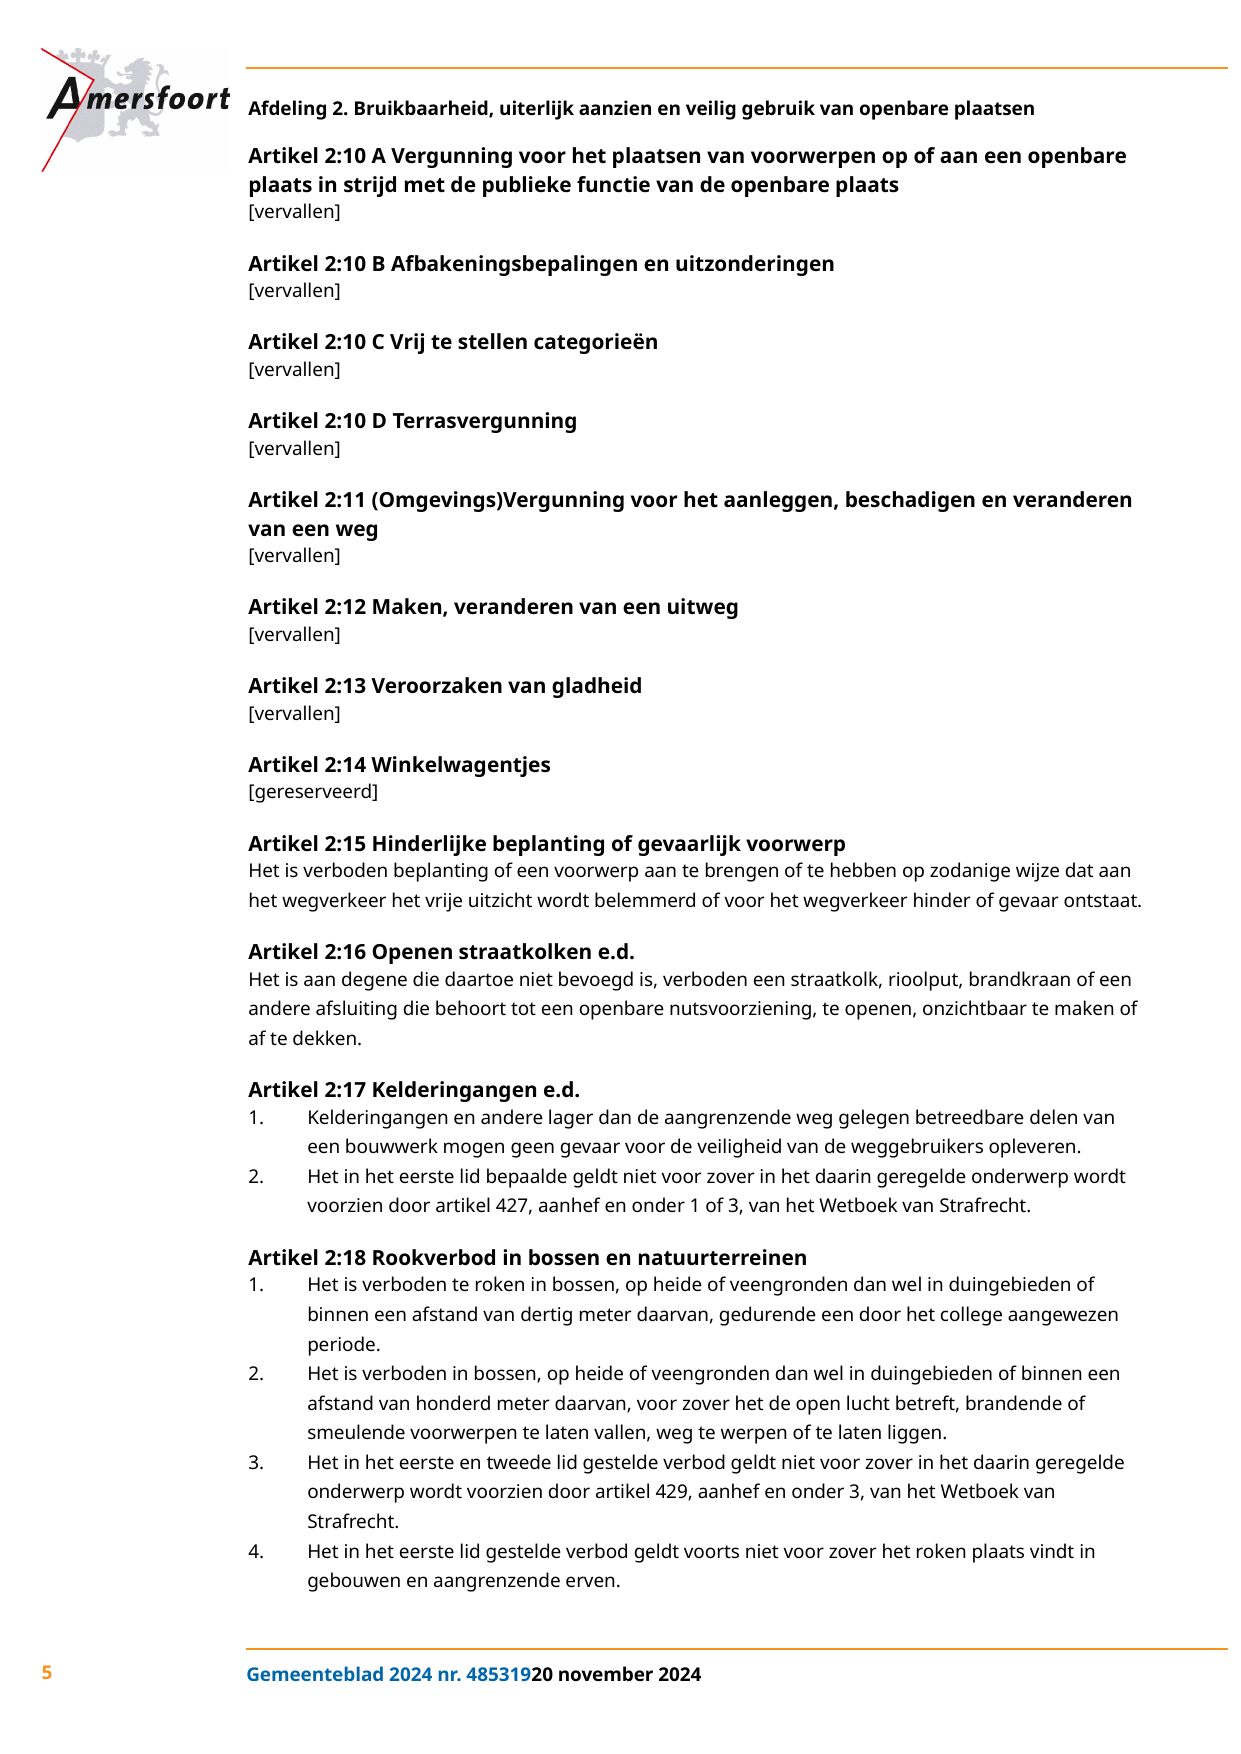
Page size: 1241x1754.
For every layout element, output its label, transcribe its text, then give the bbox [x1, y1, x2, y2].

text Artikel 2:10 C Vrij te stellen categorieën [248, 327, 1152, 356]
text Artikel 2:10 D Terrasvergunning [248, 406, 1152, 435]
text [vervallen] [248, 356, 1152, 382]
text Artikel 2:14 Winkelwagentjes [248, 750, 1152, 779]
text [vervallen] [248, 542, 1152, 568]
list Het is verboden te roken in bossen, op heide of veengronden dan wel in duingebieden of binnen een afstand van dertig meter daarvan, gedurende een door het college aangewezen periode. [248, 1272, 1152, 1356]
text Artikel 2:18 Rookverbod in bossen en natuurterreinen [248, 1243, 1152, 1272]
list Het in het eerste lid gestelde verbod geldt voorts niet voor zover het roken plaats vindt in gebouwen en aangrenzende erven. [248, 1538, 1152, 1593]
text Artikel 2:16 Openen straatkolken e.d. [248, 937, 1152, 966]
text Artikel 2:13 Veroorzaken van gladheid [248, 671, 1152, 700]
text Artikel 2:15 Hinderlijke beplanting of gevaarlijk voorwerp [248, 829, 1152, 857]
text [vervallen] [248, 700, 1152, 726]
list Kelderingangen en andere lager dan de aangrenzende weg gelegen betreedbare delen van een bouwwerk mogen geen gevaar voor de veiligheid van de weggebruikers opleveren. [248, 1104, 1152, 1159]
text [gereserveerd] [248, 779, 1152, 804]
text Het is verboden beplanting of een voorwerp aan te brengen of te hebben op zodanige wijze dat aan het wegverkeer het vrije uitzicht wordt belemmerd of voor het wegverkeer hinder of gevaar ontstaat. [248, 857, 1152, 913]
list Het is verboden in bossen, op heide of veengronden dan wel in duingebieden of binnen een afstand van honderd meter daarvan, voor zover het de open lucht betreft, brandende of smeulende voorwerpen te laten vallen, weg te werpen of te laten liggen. [248, 1360, 1152, 1445]
text Het is aan degene die daartoe niet bevoegd is, verboden een straatkolk, rioolput, brandkraan of een andere afsluiting die behoort tot een openbare nutsvoorziening, te openen, onzichtbaar te maken of af te dekken. [248, 966, 1152, 1051]
text [vervallen] [248, 621, 1152, 647]
text Artikel 2:10 B Afbakeningsbepalingen en uitzonderingen [248, 249, 1152, 277]
text Artikel 2:17 Kelderingangen e.d. [248, 1076, 1152, 1104]
list Het in het eerste en tweede lid gestelde verbod geldt niet voor zover in het daarin geregelde onderwerp wordt voorzien door artikel 429, aanhef en onder 3, van het Wetboek van Strafrecht. [248, 1449, 1152, 1534]
text [vervallen] [248, 277, 1152, 303]
text Artikel 2:12 Maken, veranderen van een uitweg [248, 592, 1152, 621]
text [vervallen] [248, 198, 1152, 224]
picture [41, 47, 231, 172]
list Het in het eerste lid bepaalde geldt niet voor zover in het daarin geregelde onderwerp wordt voorzien door artikel 427, aanhef en onder 1 of 3, van het Wetboek van Strafrecht. [248, 1163, 1152, 1218]
text Afdeling 2. Bruikbaarheid, uiterlijk aanzien en veilig gebruik van openbare plaatsen [248, 95, 1152, 121]
text Artikel 2:11 (Omgevings)Vergunning voor het aanleggen, beschadigen en veranderen van een weg [248, 485, 1152, 542]
text [vervallen] [248, 435, 1152, 461]
text Artikel 2:10 A Vergunning voor het plaatsen van voorwerpen op of aan een openbare plaats in strijd met de publieke functie van de openbare plaats [248, 141, 1152, 198]
